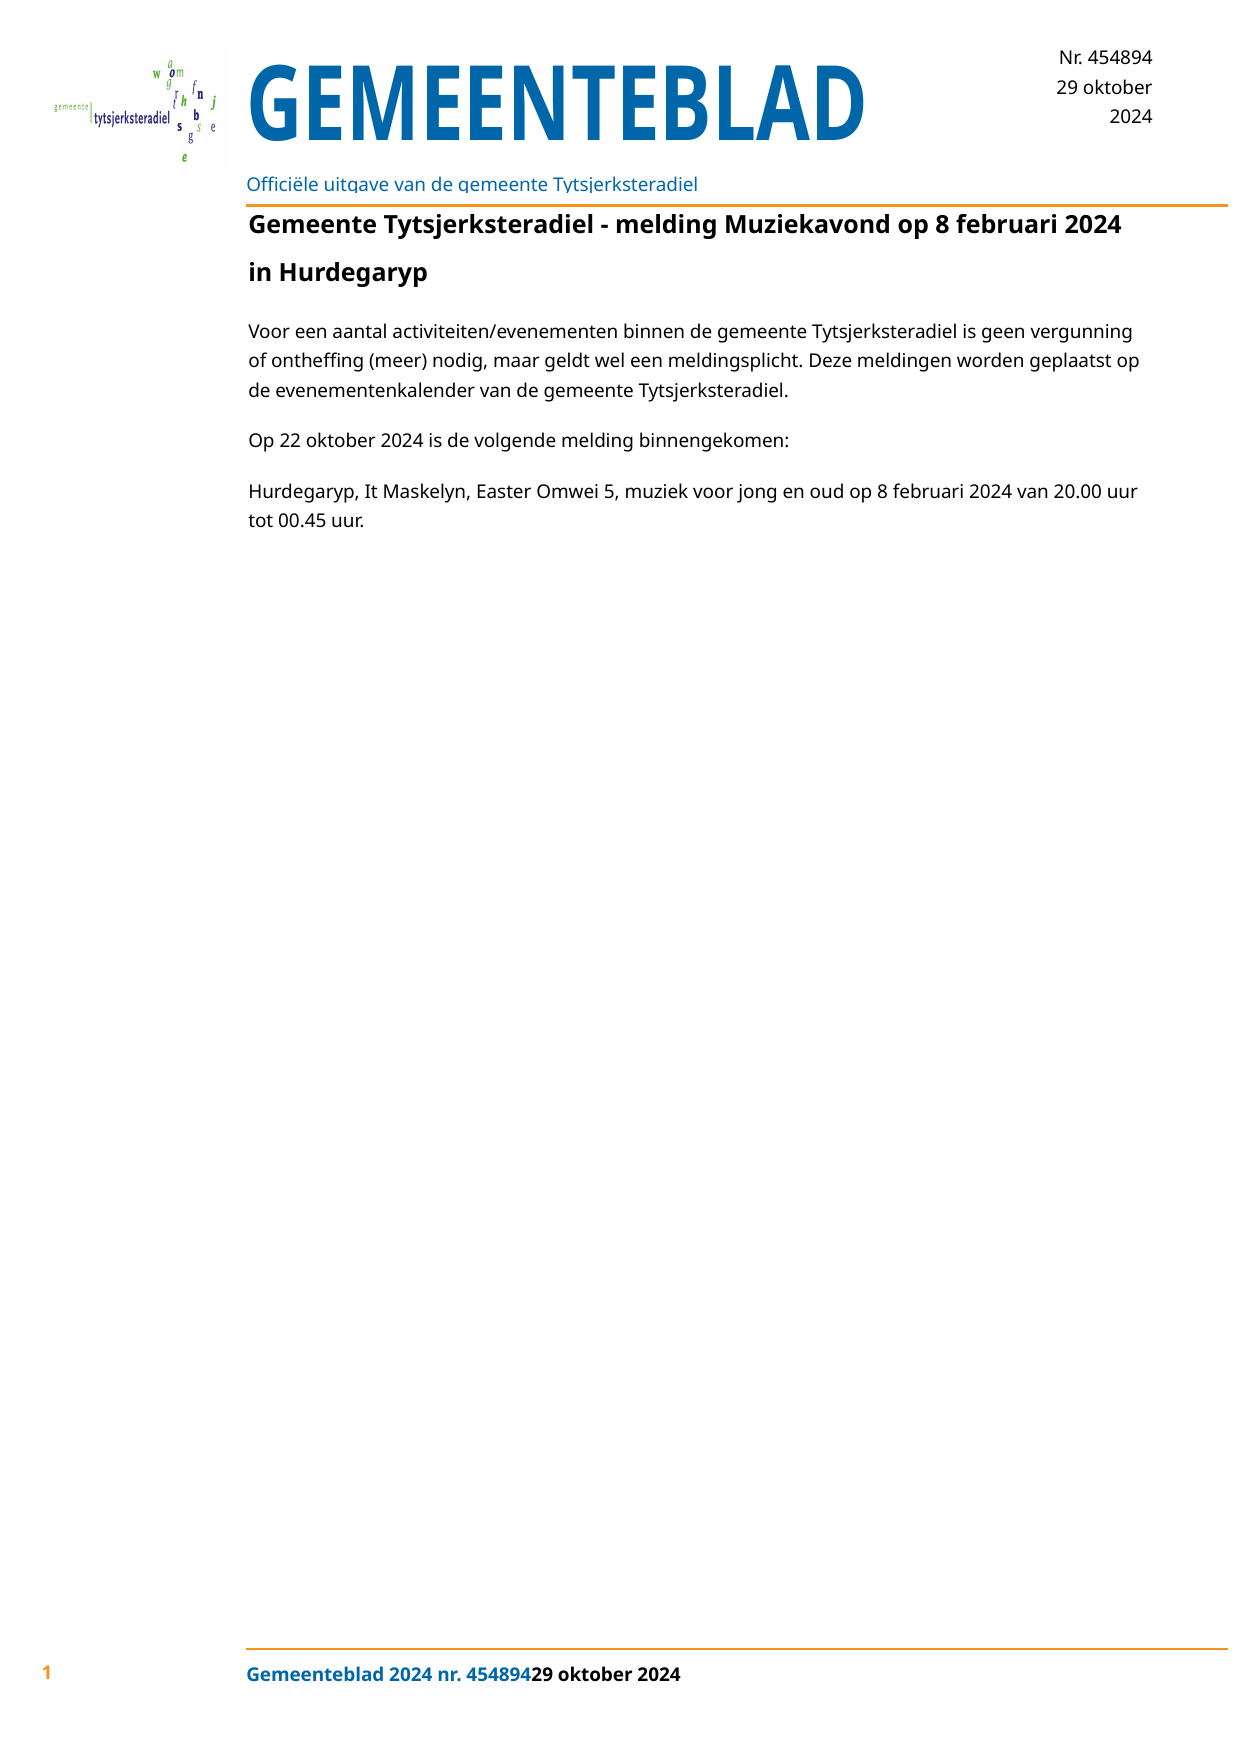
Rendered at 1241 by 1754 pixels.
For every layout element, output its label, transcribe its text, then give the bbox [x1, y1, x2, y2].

picture [41, 47, 231, 172]
text Gemeente Tytsjerksteradiel - melding Muziekavond op 8 februari 2024 in Hurdegaryp [248, 207, 1152, 288]
text Voor een aantal activiteiten/evenementen binnen de gemeente Tytsjerksteradiel is geen vergunning of ontheffing (meer) nodig, maar geldt wel een meldingsplicht. Deze meldingen worden geplaatst op de evenementenkalender van de gemeente Tytsjerksteradiel. [248, 318, 1152, 403]
text Hurdegaryp, It Maskelyn, Easter Omwei 5, muziek voor jong en oud op 8 februari 2024 van 20.00 uur tot 00.45 uur. [248, 478, 1152, 533]
text Op 22 oktober 2024 is de volgende melding binnengekomen: [248, 427, 1152, 453]
